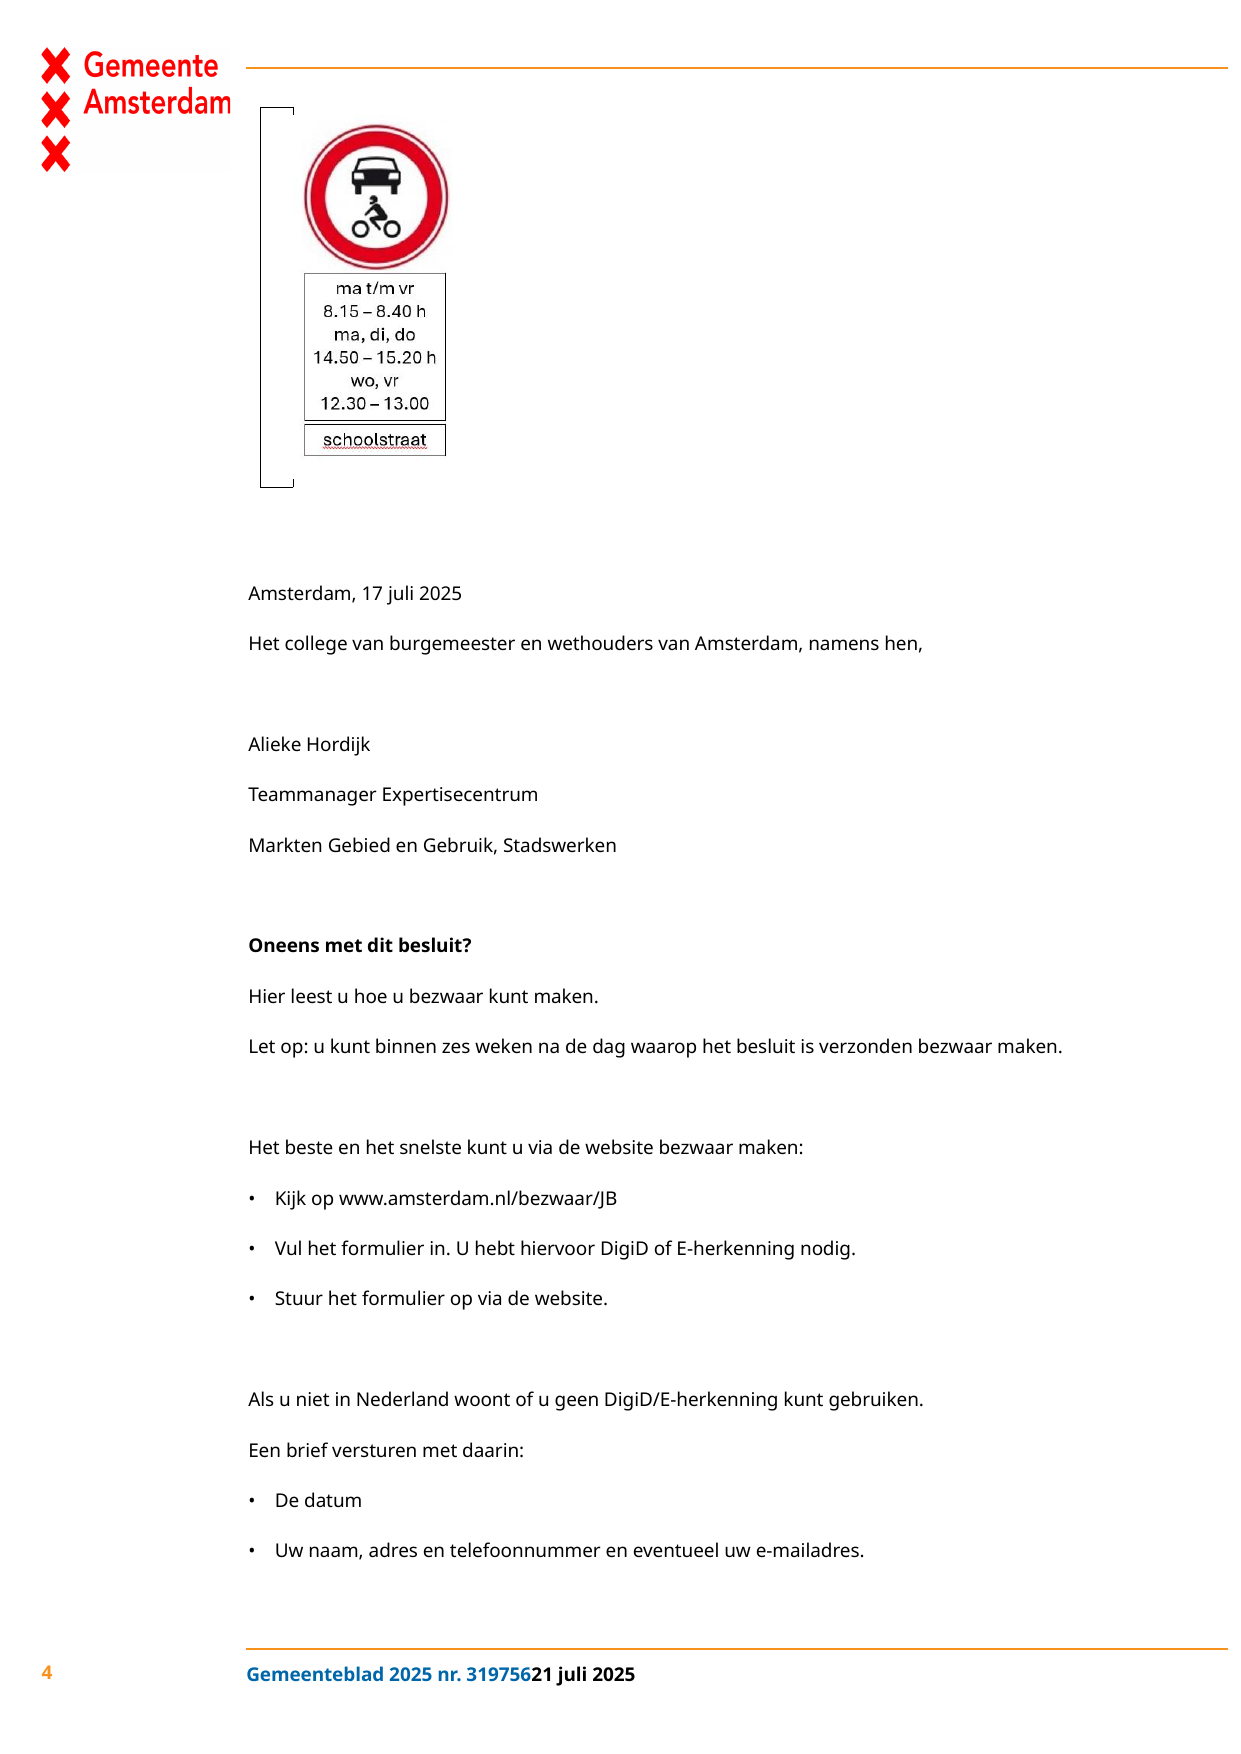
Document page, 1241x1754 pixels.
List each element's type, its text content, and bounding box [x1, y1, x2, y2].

picture [268, 115, 474, 479]
text • Stuur het formulier op via de website. [248, 1286, 1152, 1311]
text Oneens met dit besluit? [248, 933, 1152, 958]
text Hier leest u hoe u bezwaar kunt maken. [248, 983, 1152, 1009]
text Het college van burgemeester en wethouders van Amsterdam, namens hen, [248, 630, 1152, 656]
text Een brief versturen met daarin: [248, 1437, 1152, 1463]
text • Kijk op www.amsterdam.nl/bezwaar/JB [248, 1185, 1152, 1211]
text • De datum [248, 1487, 1152, 1513]
text Markten Gebied en Gebruik, Stadswerken [248, 832, 1152, 858]
text Let op: u kunt binnen zes weken na de dag waarop het besluit is verzonden bezwaar maken. [248, 1033, 1152, 1059]
text Als u niet in Nederland woont of u geen DigiD/E-herkenning kunt gebruiken. [248, 1386, 1152, 1412]
picture [41, 47, 231, 172]
text • Vul het formulier in. U hebt hiervoor DigiD of E-herkenning nodig. [248, 1235, 1152, 1261]
text • Uw naam, adres en telefoonnummer en eventueel uw e-mailadres. [248, 1538, 1152, 1563]
text Amsterdam, 17 juli 2025 [248, 580, 1152, 606]
text Teammanager Expertisecentrum [248, 781, 1152, 807]
text Alieke Hordijk [248, 731, 1152, 757]
text Het beste en het snelste kunt u via de website bezwaar maken: [248, 1134, 1152, 1160]
